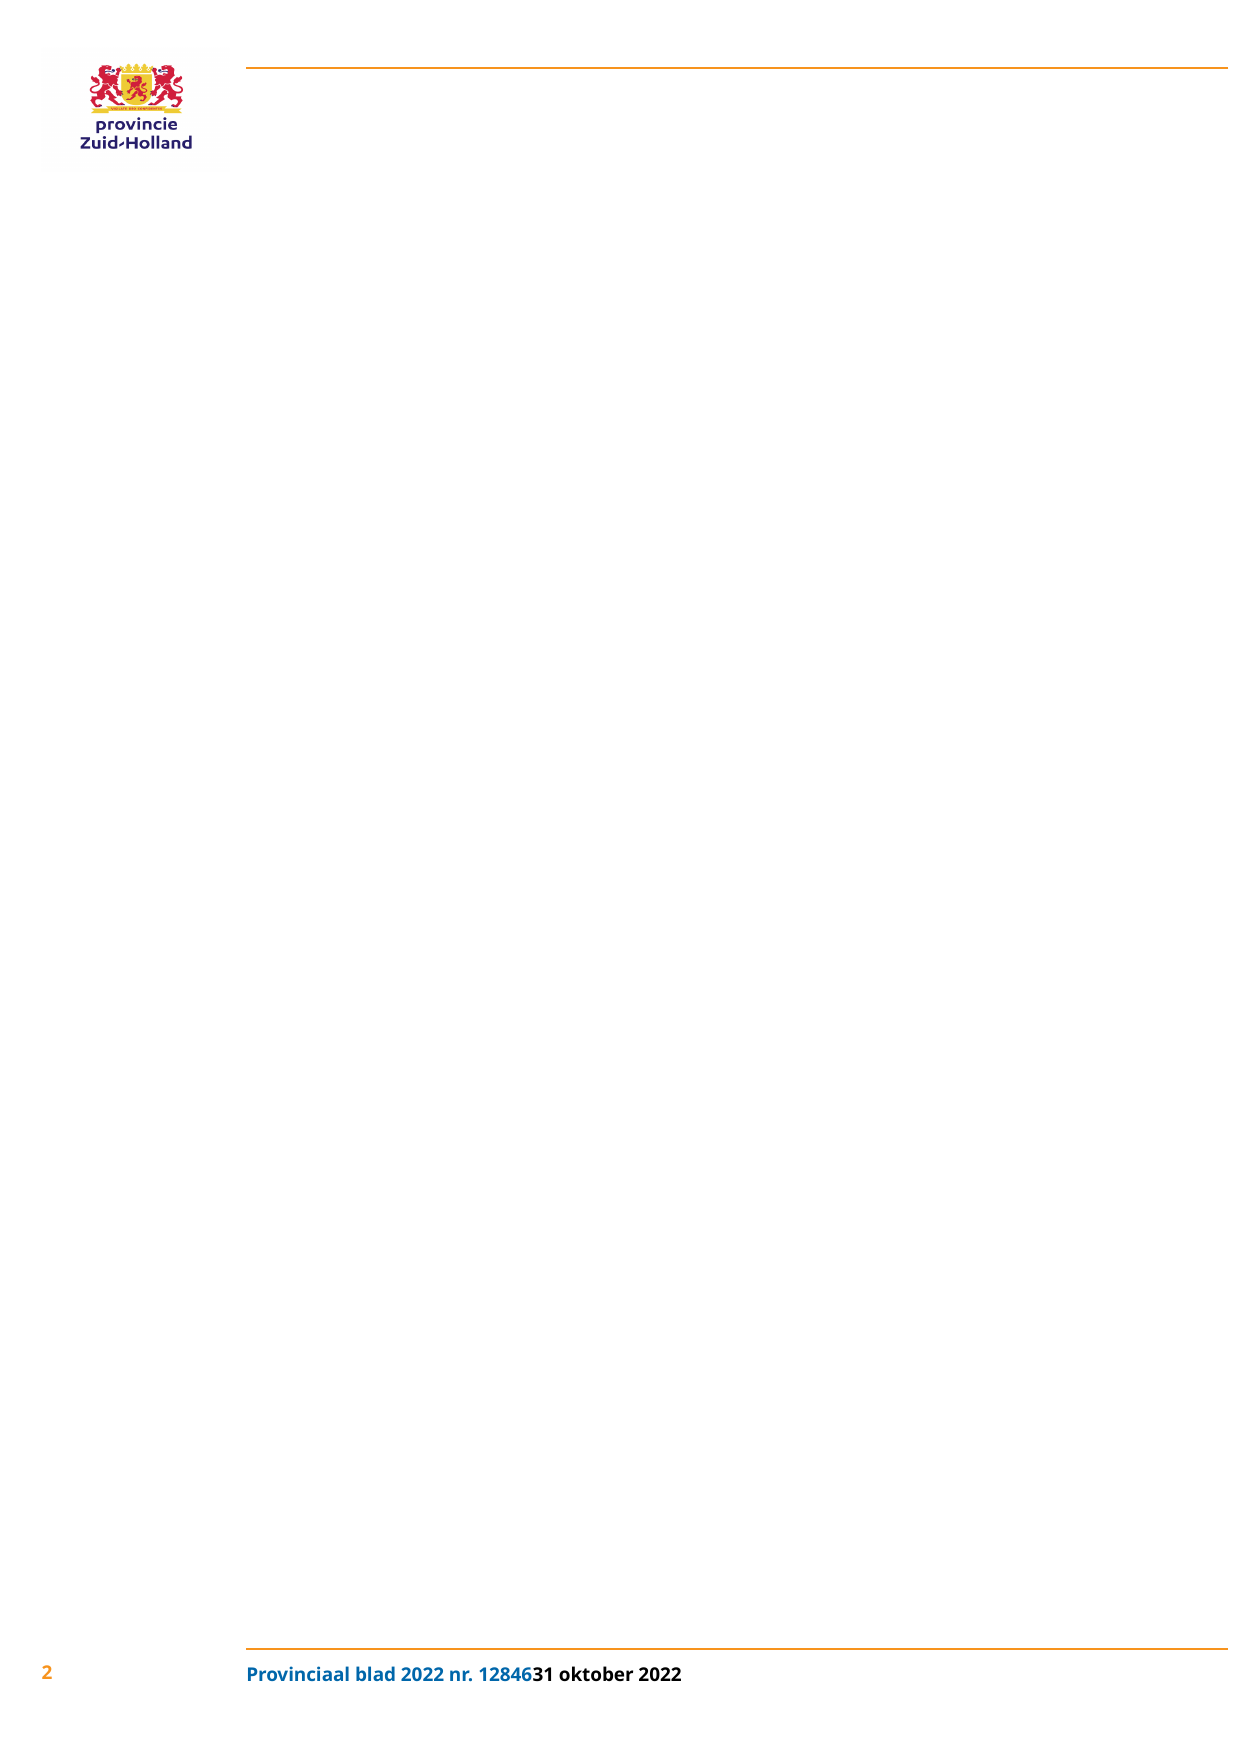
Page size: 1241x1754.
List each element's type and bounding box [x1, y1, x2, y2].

picture [41, 47, 231, 172]
